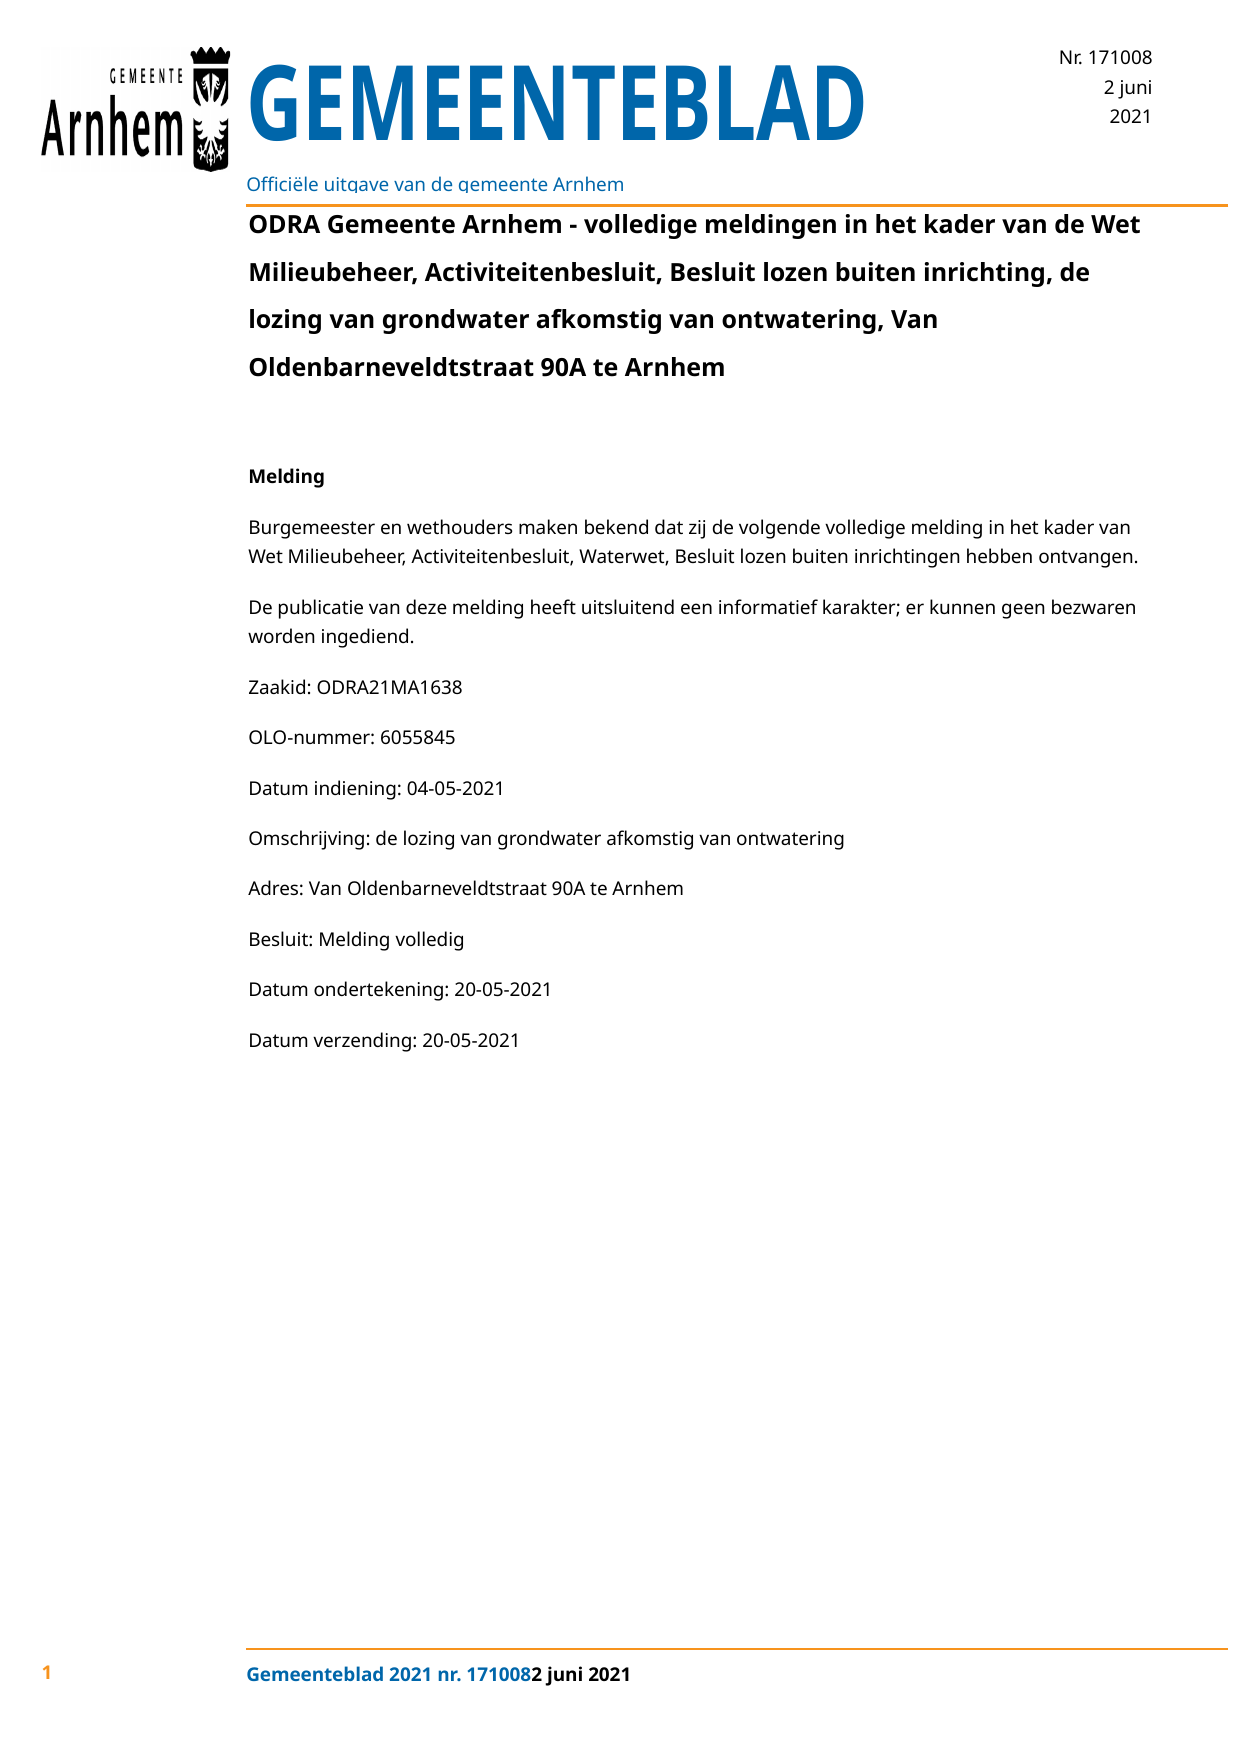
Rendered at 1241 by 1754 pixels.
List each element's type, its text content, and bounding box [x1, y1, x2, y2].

text Zaakid: ODRA21MA1638 [248, 674, 1152, 700]
text Burgemeester en wethouders maken bekend dat zij de volgende volledige melding in het kader van Wet Milieubeheer, Activiteitenbesluit, Waterwet, Besluit lozen buiten inrichtingen hebben ontvangen. [248, 514, 1152, 569]
text Adres: Van Oldenbarneveldtstraat 90A te Arnhem [248, 876, 1152, 901]
text Datum indiening: 04-05-2021 [248, 775, 1152, 801]
text Melding [248, 463, 1152, 489]
text Datum verzending: 20-05-2021 [248, 1027, 1152, 1053]
text Datum ondertekening: 20-05-2021 [248, 976, 1152, 1002]
text ODRA Gemeente Arnhem - volledige meldingen in het kader van de Wet Milieubeheer, Activiteitenbesluit, Besluit lozen buiten inrichting, de lozing van grondwater afkomstig van ontwatering, Van Oldenbarneveldtstraat 90A te Arnhem [248, 207, 1152, 384]
picture [41, 47, 231, 172]
text De publicatie van deze melding heeft uitsluitend een informatief karakter; er kunnen geen bezwaren worden ingediend. [248, 594, 1152, 649]
text OLO-nummer: 6055845 [248, 724, 1152, 750]
text Besluit: Melding volledig [248, 926, 1152, 952]
text Omschrijving: de lozing van grondwater afkomstig van ontwatering [248, 825, 1152, 851]
